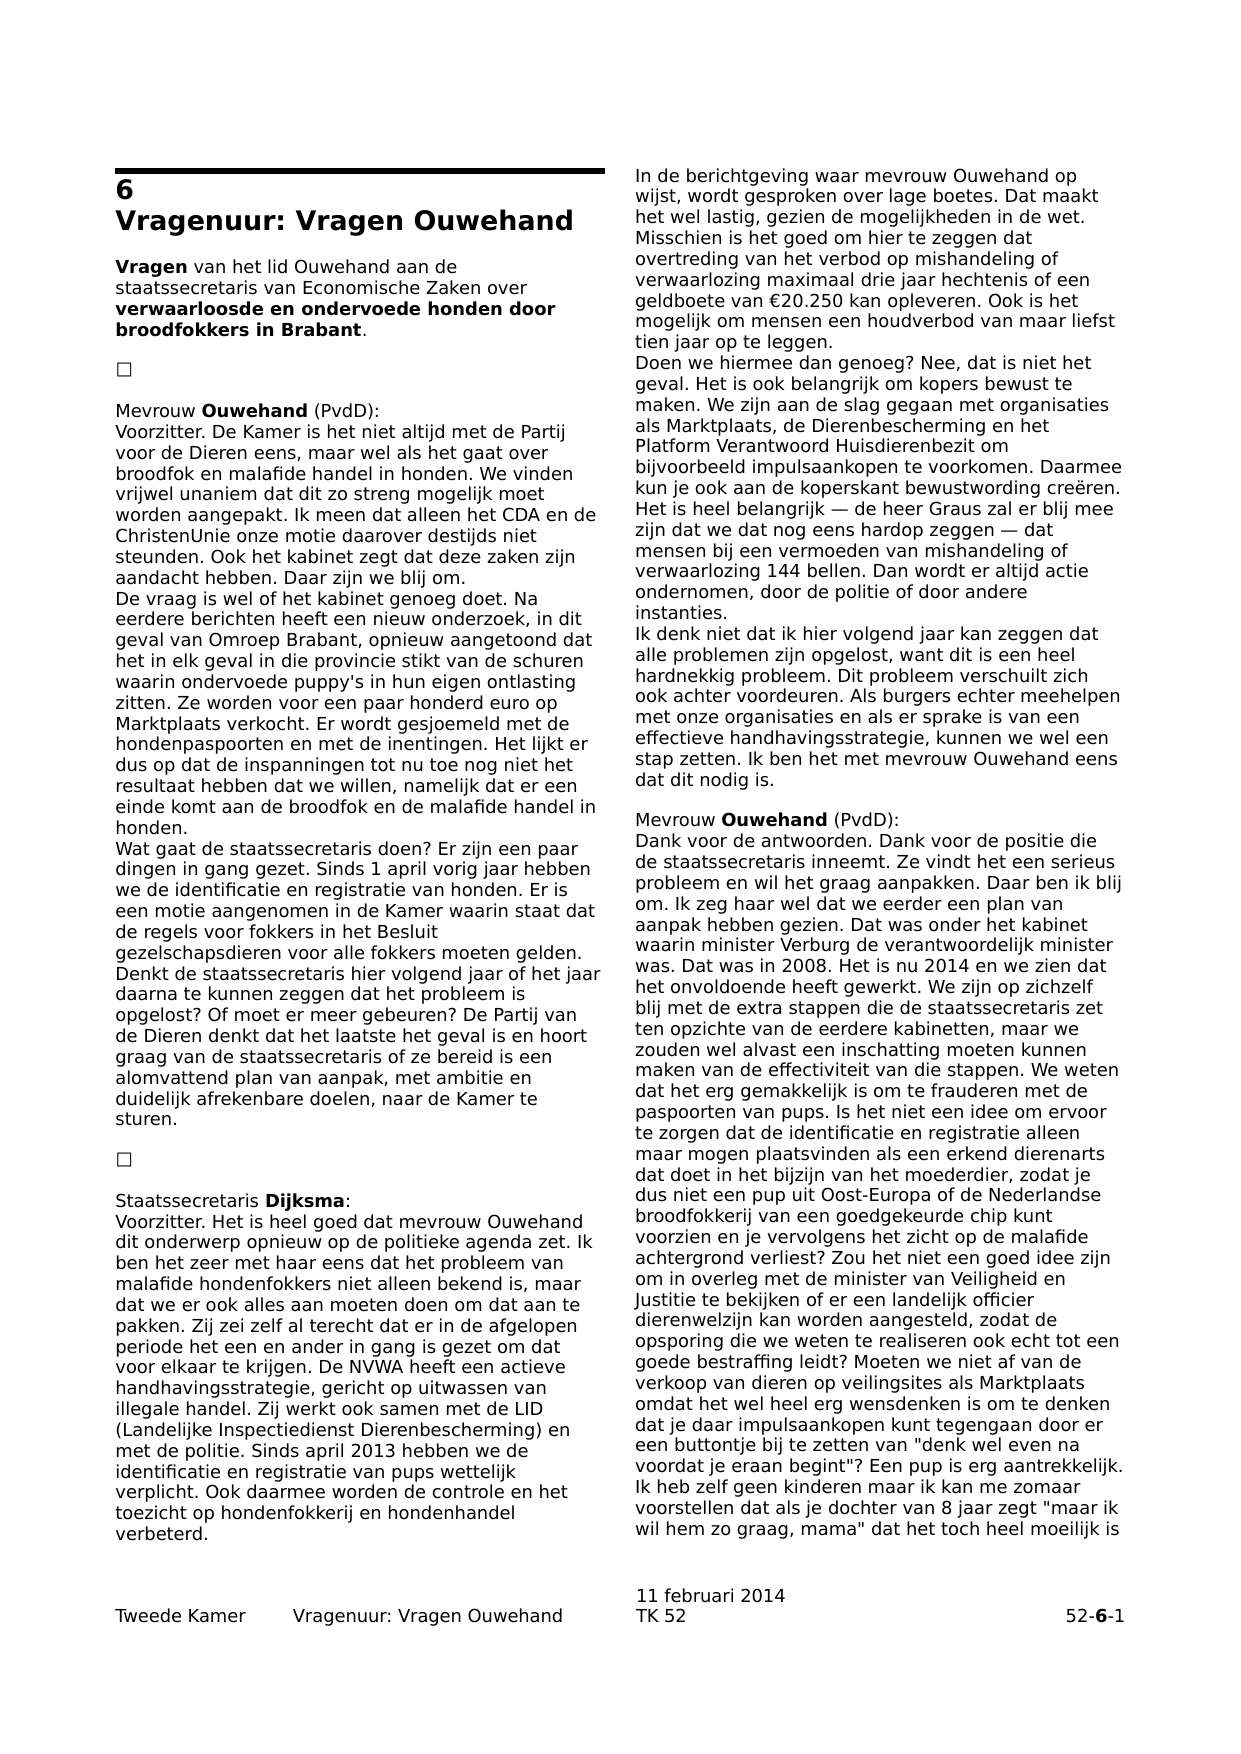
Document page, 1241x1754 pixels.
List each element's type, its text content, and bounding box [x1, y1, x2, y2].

text Mevrouw Ouwehand (PvdD): [635, 810, 1125, 831]
text Mevrouw Ouwehand (PvdD): [115, 401, 605, 422]
text Voorzitter. De Kamer is het niet altijd met de Partij voor de Dieren eens, maar wel als het gaat over broodfok en malafide handel in honden. We vinden vrijwel unaniem dat dit zo streng mogelijk moet worden aangepakt. Ik meen dat alleen het CDA en de ChristenUnie onze motie daarover destijds niet steunden. Ook het kabinet zegt dat deze zaken zijn aandacht hebben. Daar zijn we blij om. [115, 422, 605, 588]
text Doen we hiermee dan genoeg? Nee, dat is niet het geval. Het is ook belangrijk om kopers bewust te maken. We zijn aan de slag gegaan met organisaties als Marktplaats, de Dierenbescherming en het Platform Verantwoord Huisdierenbezit om bijvoorbeeld impulsaankopen te voorkomen. Daarmee kun je ook aan de koperskant bewustwording creëren. Het is heel belangrijk — de heer Graus zal er blij mee zijn dat we dat nog eens hardop zeggen — dat mensen bij een vermoeden van mishandeling of verwaarlozing 144 bellen. Dan wordt er altijd actie ondernomen, door de politie of door andere instanties. [635, 353, 1125, 624]
text ⬜ [115, 360, 605, 381]
text Voorzitter. Het is heel goed dat mevrouw Ouwehand dit onderwerp opnieuw op de politieke agenda zet. Ik ben het zeer met haar eens dat het probleem van malafide hondenfokkers niet alleen bekend is, maar dat we er ook alles aan moeten doen om dat aan te pakken. Zij zei zelf al terecht dat er in de afgelopen periode het een en ander in gang is gezet om dat voor elkaar te krijgen. De NVWA heeft een actieve handhavingsstrategie, gericht op uitwassen van illegale handel. Zij werkt ook samen met de LID (Landelijke Inspectiedienst Dierenbescherming) en met de politie. Sinds april 2013 hebben we de identificatie en registratie van pups wettelijk verplicht. Ook daarmee worden de controle en het toezicht op hondenfokkerij en hondenhandel verbeterd. [115, 1211, 605, 1545]
text Staatssecretaris Dijksma: [115, 1191, 605, 1211]
title 6 Vragenuur: Vragen Ouwehand [115, 174, 605, 237]
text Wat gaat de staatssecretaris doen? Er zijn een paar dingen in gang gezet. Sinds 1 april vorig jaar hebben we de identificatie en registratie van honden. Er is een motie aangenomen in de Kamer waarin staat dat de regels voor fokkers in het Besluit gezelschapsdieren voor alle fokkers moeten gelden. Denkt de staatssecretaris hier volgend jaar of het jaar daarna te kunnen zeggen dat het probleem is opgelost? Of moet er meer gebeuren? De Partij van de Dieren denkt dat het laatste het geval is en hoort graag van de staatssecretaris of ze bereid is een alomvattend plan van aanpak, met ambitie en duidelijk afrekenbare doelen, naar de Kamer te sturen. [115, 838, 605, 1130]
text ⬜ [115, 1150, 605, 1171]
text In de berichtgeving waar mevrouw Ouwehand op wijst, wordt gesproken over lage boetes. Dat maakt het wel lastig, gezien de mogelijkheden in de wet. Misschien is het goed om hier te zeggen dat overtreding van het verbod op mishandeling of verwaarlozing maximaal drie jaar hechtenis of een geldboete van €20.250 kan opleveren. Ook is het mogelijk om mensen een houdverbod van maar liefst tien jaar op te leggen. [635, 165, 1125, 353]
text Ik denk niet dat ik hier volgend jaar kan zeggen dat alle problemen zijn opgelost, want dit is een heel hardnekkig probleem. Dit probleem verschuilt zich ook achter voordeuren. Als burgers echter meehelpen met onze organisaties en als er sprake is van een effectieve handhavingsstrategie, kunnen we wel een stap zetten. Ik ben het met mevrouw Ouwehand eens dat dit nodig is. [635, 624, 1125, 790]
text Dank voor de antwoorden. Dank voor de positie die de staatssecretaris inneemt. Ze vindt het een serieus probleem en wil het graag aanpakken. Daar ben ik blij om. Ik zeg haar wel dat we eerder een plan van aanpak hebben gezien. Dat was onder het kabinet waarin minister Verburg de verantwoordelijk minister was. Dat was in 2008. Het is nu 2014 en we zien dat het onvoldoende heeft gewerkt. We zijn op zichzelf blij met de extra stappen die de staatssecretaris zet ten opzichte van de eerdere kabinetten, maar we zouden wel alvast een inschatting moeten kunnen maken van de effectiviteit van die stappen. We weten dat het erg gemakkelijk is om te frauderen met de paspoorten van pups. Is het niet een idee om ervoor te zorgen dat de identificatie en registratie alleen maar mogen plaatsvinden als een erkend dierenarts dat doet in het bijzijn van het moederdier, zodat je dus niet een pup uit Oost-Europa of de Nederlandse broodfokkerij van een goedgekeurde chip kunt voorzien en je vervolgens het zicht op de malafide achtergrond verliest? Zou het niet een goed idee zijn om in overleg met de minister van Veiligheid en Justitie te bekijken of er een landelijk officier dierenwelzijn kan worden aangesteld, zodat de opsporing die we weten te realiseren ook echt tot een goede bestraffing leidt? Moeten we niet af van de verkoop van dieren op veilingsites als Marktplaats omdat het wel heel erg wensdenken is om te denken dat je daar impulsaankopen kunt tegengaan door er een buttontje bij te zetten van "denk wel even na voordat je eraan begint"? Een pup is erg aantrekkelijk. Ik heb zelf geen kinderen maar ik kan me zomaar voorstellen dat als je dochter van 8 jaar zegt "maar ik wil hem zo graag, mama" dat het toch heel moeilijk is [635, 831, 1125, 1539]
text Vragen van het lid Ouwehand aan de staatssecretaris van Economische Zaken over verwaarloosde en ondervoede honden door broodfokkers in Brabant. [115, 257, 605, 340]
text De vraag is wel of het kabinet genoeg doet. Na eerdere berichten heeft een nieuw onderzoek, in dit geval van Omroep Brabant, opnieuw aangetoond dat het in elk geval in die provincie stikt van de schuren waarin ondervoede puppy's in hun eigen ontlasting zitten. Ze worden voor een paar honderd euro op Marktplaats verkocht. Er wordt gesjoemeld met de hondenpaspoorten en met de inentingen. Het lijkt er dus op dat de inspanningen tot nu toe nog niet het resultaat hebben dat we willen, namelijk dat er een einde komt aan de broodfok en de malafide handel in honden. [115, 588, 605, 838]
